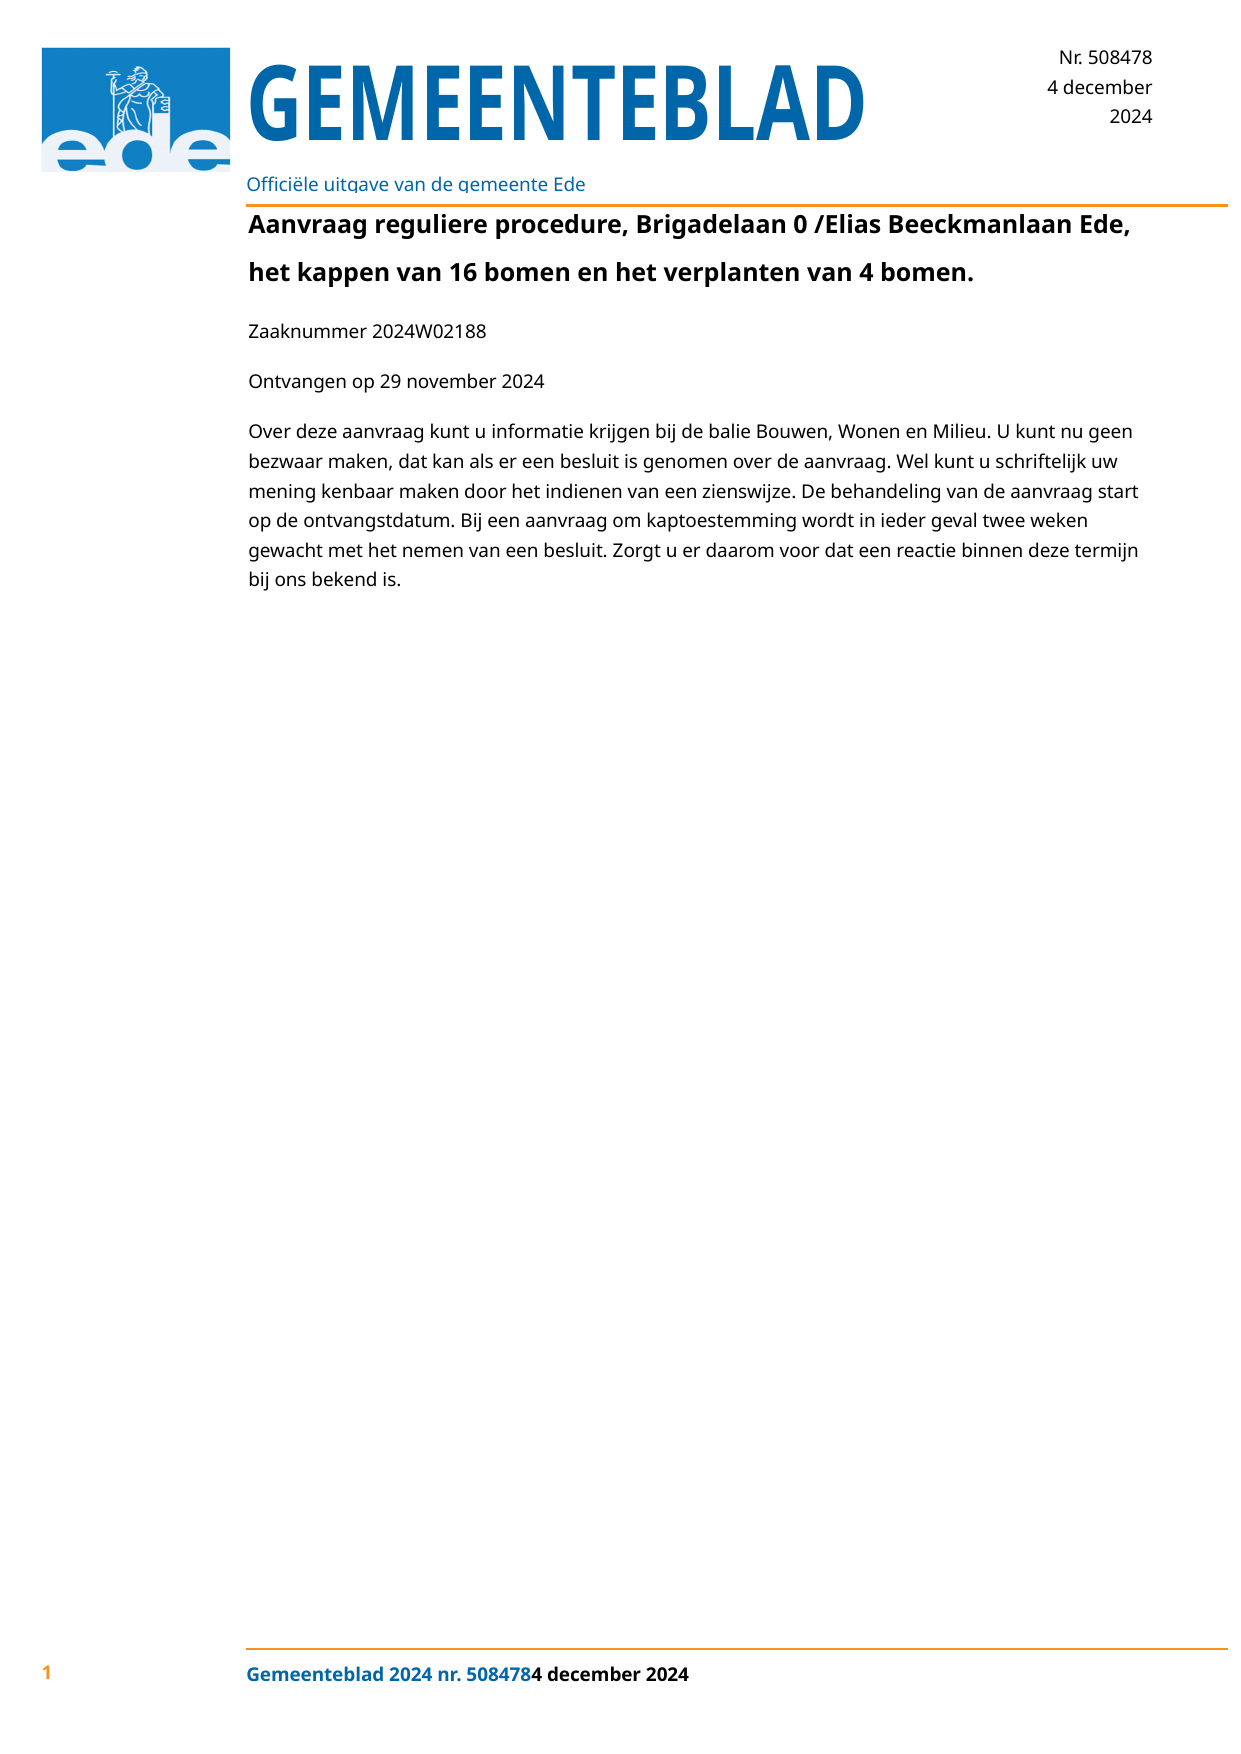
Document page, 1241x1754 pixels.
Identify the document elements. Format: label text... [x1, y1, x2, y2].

text Over deze aanvraag kunt u informatie krijgen bij de balie Bouwen, Wonen en Milieu. U kunt nu geen bezwaar maken, dat kan als er een besluit is genomen over de aanvraag. Wel kunt u schriftelijk uw mening kenbaar maken door het indienen van een zienswijze. De behandeling van de aanvraag start op de ontvangstdatum. Bij een aanvraag om kaptoestemming wordt in ieder geval twee weken gewacht met het nemen van een besluit. Zorgt u er daarom voor dat een reactie binnen deze termijn bij ons bekend is. [248, 419, 1152, 592]
picture [41, 47, 231, 172]
text Ontvangen op 29 november 2024 [248, 368, 1152, 394]
text Aanvraag reguliere procedure, Brigadelaan 0 /Elias Beeckmanlaan Ede, het kappen van 16 bomen en het verplanten van 4 bomen. [248, 207, 1152, 288]
text Zaaknummer 2024W02188 [248, 318, 1152, 344]
